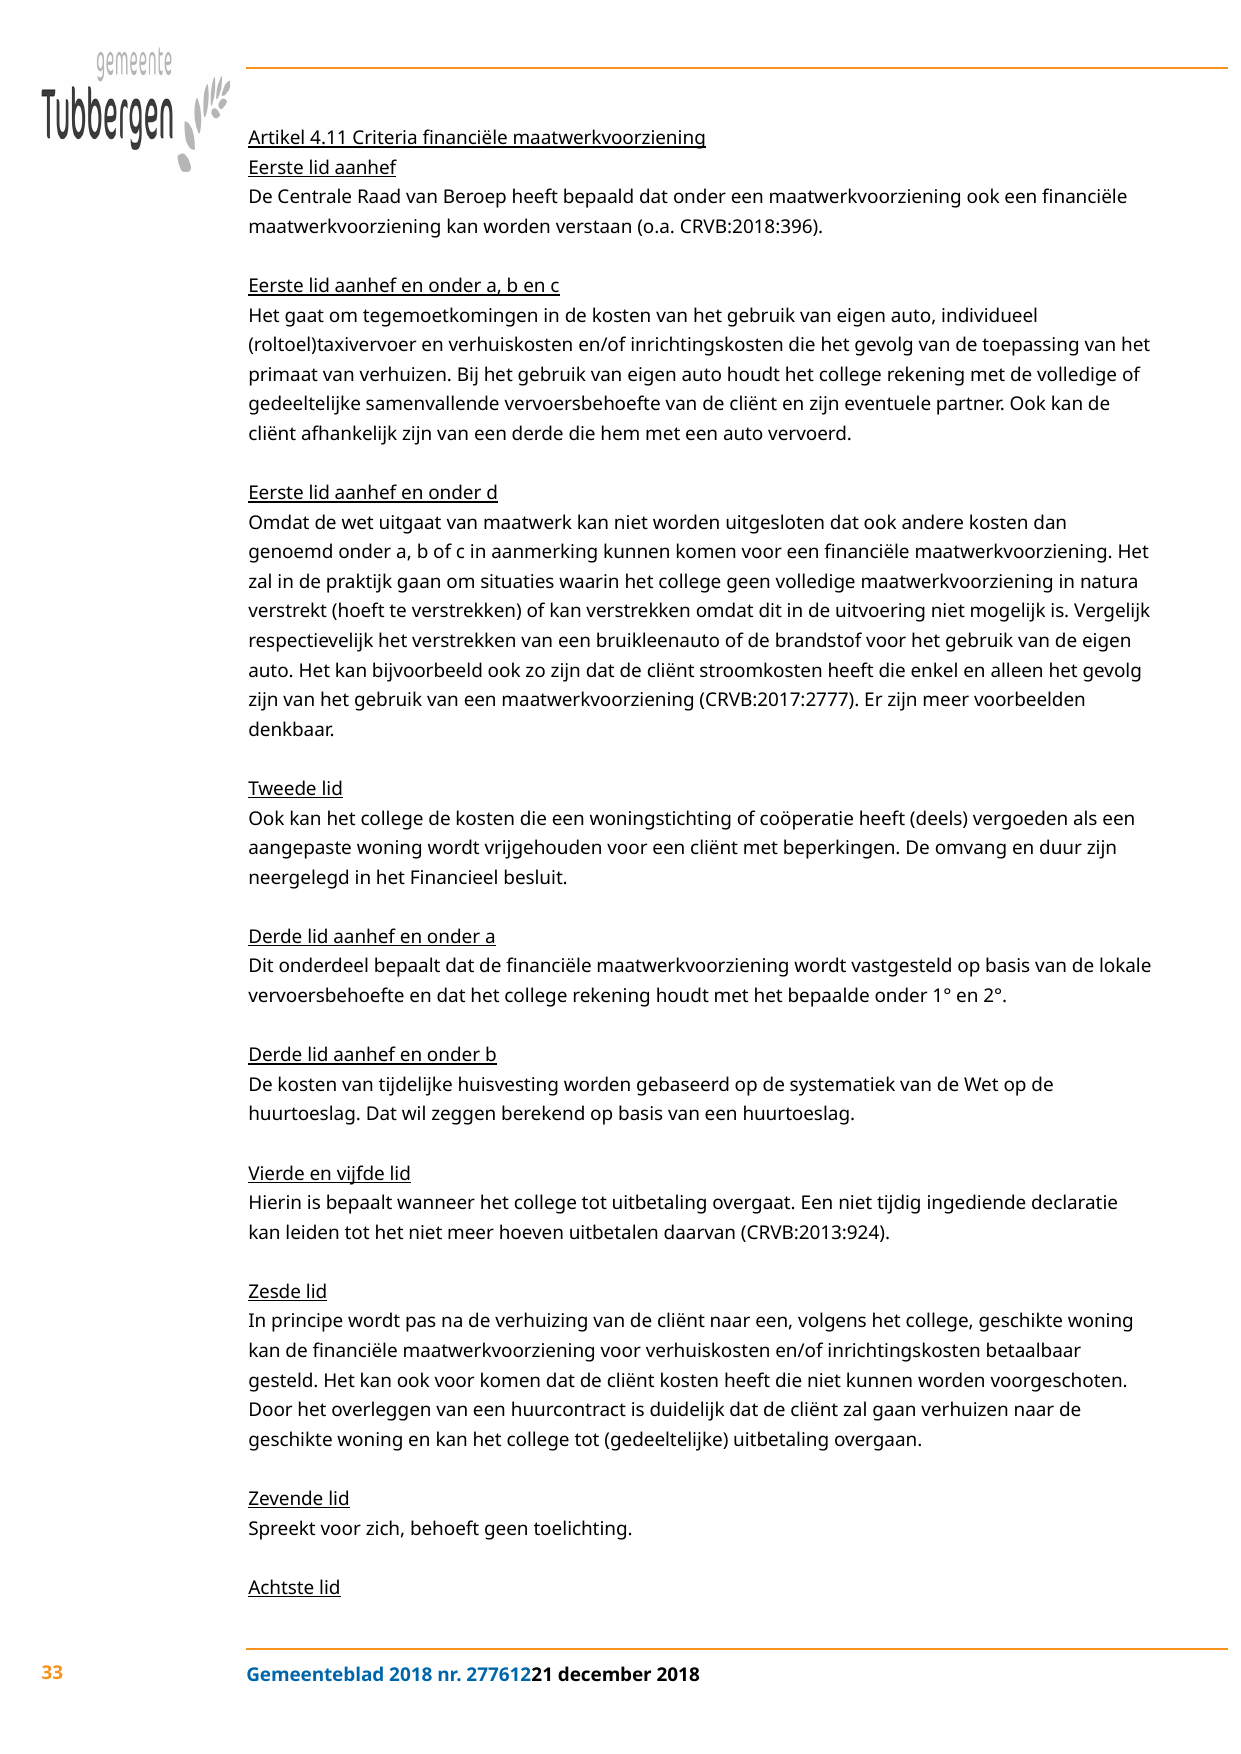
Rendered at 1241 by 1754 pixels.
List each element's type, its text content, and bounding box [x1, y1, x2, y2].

picture [41, 47, 231, 172]
text De kosten van tijdelijke huisvesting worden gebaseerd op de systematiek van de Wet op de huurtoeslag. Dat wil zeggen berekend op basis van een huurtoeslag. [248, 1071, 1152, 1126]
text In principe wordt pas na de verhuizing van de cliënt naar een, volgens het college, geschikte woning kan de financiële maatwerkvoorziening voor verhuiskosten en/of inrichtingskosten betaalbaar gesteld. Het kan ook voor komen dat de cliënt kosten heeft die niet kunnen worden voorgeschoten. Door het overleggen van een huurcontract is duidelijk dat de cliënt zal gaan verhuizen naar de geschikte woning en kan het college tot (gedeeltelijke) uitbetaling overgaan. [248, 1308, 1152, 1452]
text Omdat de wet uitgaat van maatwerk kan niet worden uitgesloten dat ook andere kosten dan genoemd onder a, b of c in aanmerking kunnen komen voor een financiële maatwerkvoorziening. Het zal in de praktijk gaan om situaties waarin het college geen volledige maatwerkvoorziening in natura verstrekt (hoeft te verstrekken) of kan verstrekken omdat dit in de uitvoering niet mogelijk is. Vergelijk respectievelijk het verstrekken van een bruikleenauto of de brandstof voor het gebruik van de eigen auto. Het kan bijvoorbeeld ook zo zijn dat de cliënt stroomkosten heeft die enkel en alleen het gevolg zijn van het gebruik van een maatwerkvoorziening (CRVB:2017:2777). Er zijn meer voorbeelden denkbaar. [248, 509, 1152, 742]
text Tweede lid [248, 775, 1152, 801]
text Eerste lid aanhef en onder a, b en c [248, 272, 1152, 298]
text Zevende lid [248, 1485, 1152, 1511]
text Dit onderdeel bepaalt dat de financiële maatwerkvoorziening wordt vastgesteld op basis van de lokale vervoersbehoefte en dat het college rekening houdt met het bepaalde onder 1° en 2°. [248, 953, 1152, 1008]
text Hierin is bepaalt wanneer het college tot uitbetaling overgaat. Een niet tijdig ingediende declaratie kan leiden tot het niet meer hoeven uitbetalen daarvan (CRVB:2013:924). [248, 1189, 1152, 1245]
text Het gaat om tegemoetkomingen in de kosten van het gebruik van eigen auto, individueel (roltoel)taxivervoer en verhuiskosten en/of inrichtingskosten die het gevolg van de toepassing van het primaat van verhuizen. Bij het gebruik van eigen auto houdt het college rekening met de volledige of gedeeltelijke samenvallende vervoersbehoefte van de cliënt en zijn eventuele partner. Ook kan de cliënt afhankelijk zijn van een derde die hem met een auto vervoerd. [248, 302, 1152, 446]
text Ook kan het college de kosten die een woningstichting of coöperatie heeft (deels) vergoeden als een aangepaste woning wordt vrijgehouden voor een cliënt met beperkingen. De omvang en duur zijn neergelegd in het Financieel besluit. [248, 805, 1152, 890]
text Vierde en vijfde lid [248, 1160, 1152, 1186]
text Derde lid aanhef en onder a [248, 923, 1152, 949]
text Zesde lid [248, 1278, 1152, 1304]
text Artikel 4.11 Criteria financiële maatwerkvoorziening [248, 124, 1152, 150]
text Derde lid aanhef en onder b [248, 1041, 1152, 1067]
text Achtste lid [248, 1574, 1152, 1600]
text Eerste lid aanhef en onder d [248, 479, 1152, 505]
text Spreekt voor zich, behoeft geen toelichting. [248, 1515, 1152, 1541]
text De Centrale Raad van Beroep heeft bepaald dat onder een maatwerkvoorziening ook een financiële maatwerkvoorziening kan worden verstaan (o.a. CRVB:2018:396). [248, 183, 1152, 239]
text Eerste lid aanhef [248, 154, 1152, 180]
